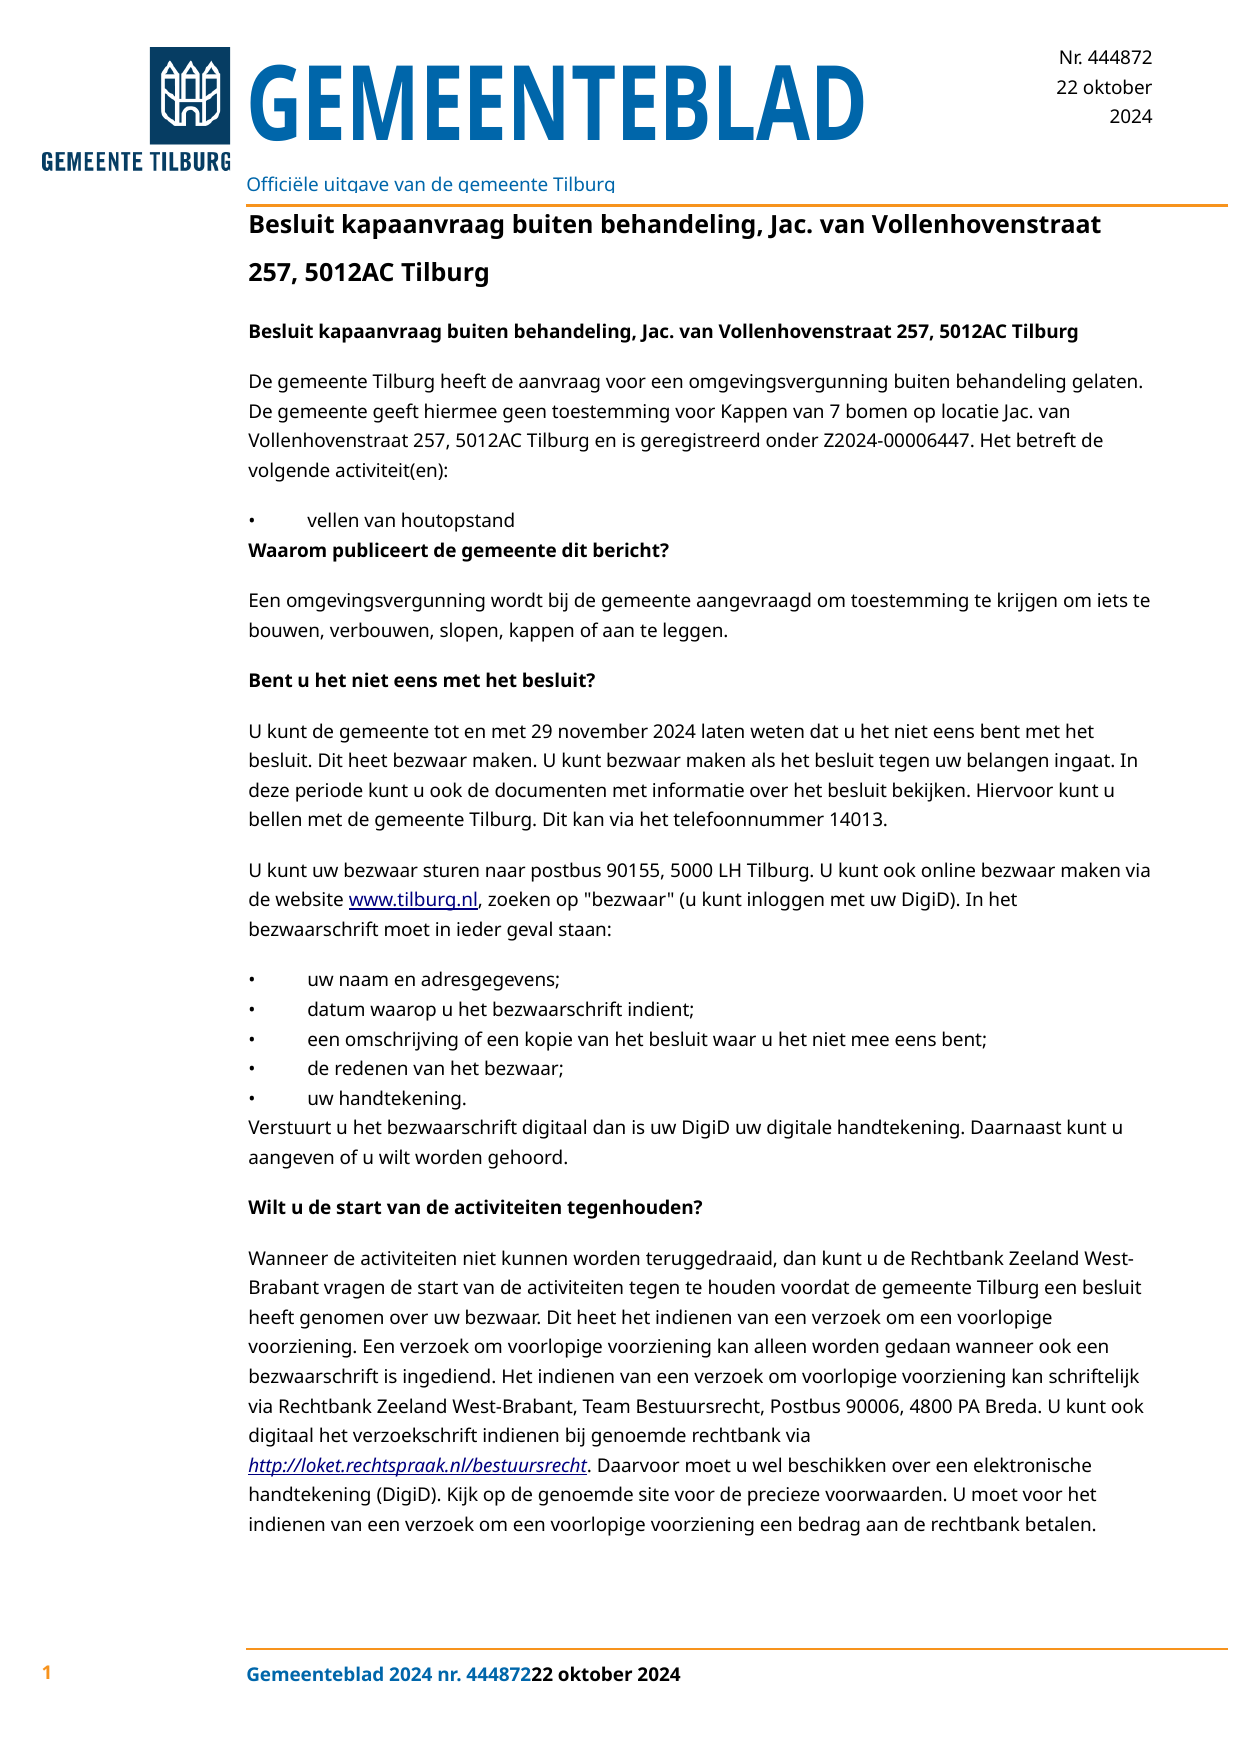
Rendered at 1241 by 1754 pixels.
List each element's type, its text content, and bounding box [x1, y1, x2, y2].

text U kunt de gemeente tot en met 29 november 2024 laten weten dat u het niet eens bent met het besluit. Dit heet bezwaar maken. U kunt bezwaar maken als het besluit tegen uw belangen ingaat. In deze periode kunt u ook de documenten met informatie over het besluit bekijken. Hiervoor kunt u bellen met de gemeente Tilburg. Dit kan via het telefoonnummer 14013. [248, 718, 1152, 832]
text Wilt u de start van de activiteiten tegenhouden? [248, 1194, 1152, 1220]
text Waarom publiceert de gemeente dit bericht? [248, 537, 1152, 563]
text Besluit kapaanvraag buiten behandeling, Jac. van Vollenhovenstraat 257, 5012AC Tilburg [248, 318, 1152, 344]
list uw handtekening. [248, 1085, 1152, 1111]
text De gemeente Tilburg heeft de aanvraag voor een omgevingsvergunning buiten behandeling gelaten. De gemeente geeft hiermee geen toestemming voor Kappen van 7 bomen op locatie Jac. van Vollenhovenstraat 257, 5012AC Tilburg en is geregistreerd onder Z2024-00006447. Het betreft de volgende activiteit(en): [248, 368, 1152, 483]
text U kunt uw bezwaar sturen naar postbus 90155, 5000 LH Tilburg. U kunt ook online bezwaar maken via de website www.tilburg.nl, zoeken op "bezwaar" (u kunt inloggen met uw DigiD). In het bezwaarschrift moet in ieder geval staan: [248, 857, 1152, 942]
picture [41, 47, 231, 172]
list de redenen van het bezwaar; [248, 1055, 1152, 1081]
text Verstuurt u het bezwaarschrift digitaal dan is uw DigiD uw digitale handtekening. Daarnaast kunt u aangeven of u wilt worden gehoord. [248, 1114, 1152, 1170]
text Besluit kapaanvraag buiten behandeling, Jac. van Vollenhovenstraat 257, 5012AC Tilburg [248, 207, 1152, 288]
list vellen van houtopstand [248, 507, 1152, 533]
list datum waarop u het bezwaarschrift indient; [248, 996, 1152, 1022]
text Wanneer de activiteiten niet kunnen worden teruggedraaid, dan kunt u de Rechtbank Zeeland West-Brabant vragen de start van de activiteiten tegen te houden voordat de gemeente Tilburg een besluit heeft genomen over uw bezwaar. Dit heet het indienen van een verzoek om een voorlopige voorziening. Een verzoek om voorlopige voorziening kan alleen worden gedaan wanneer ook een bezwaarschrift is ingediend. Het indienen van een verzoek om voorlopige voorziening kan schriftelijk via Rechtbank Zeeland West-Brabant, Team Bestuursrecht, Postbus 90006, 4800 PA Breda. U kunt ook digitaal het verzoekschrift indienen bij genoemde rechtbank via http://loket.rechtspraak.nl/bestuursrecht. Daarvoor moet u wel beschikken over een elektronische handtekening (DigiD). Kijk op de genoemde site voor de precieze voorwaarden. U moet voor het indienen van een verzoek om een voorlopige voorziening een bedrag aan de rechtbank betalen. [248, 1245, 1152, 1537]
text Bent u het niet eens met het besluit? [248, 667, 1152, 693]
list een omschrijving of een kopie van het besluit waar u het niet mee eens bent; [248, 1026, 1152, 1052]
list uw naam en adresgegevens; [248, 967, 1152, 992]
text Een omgevingsvergunning wordt bij de gemeente aangevraagd om toestemming te krijgen om iets te bouwen, verbouwen, slopen, kappen of aan te leggen. [248, 587, 1152, 643]
